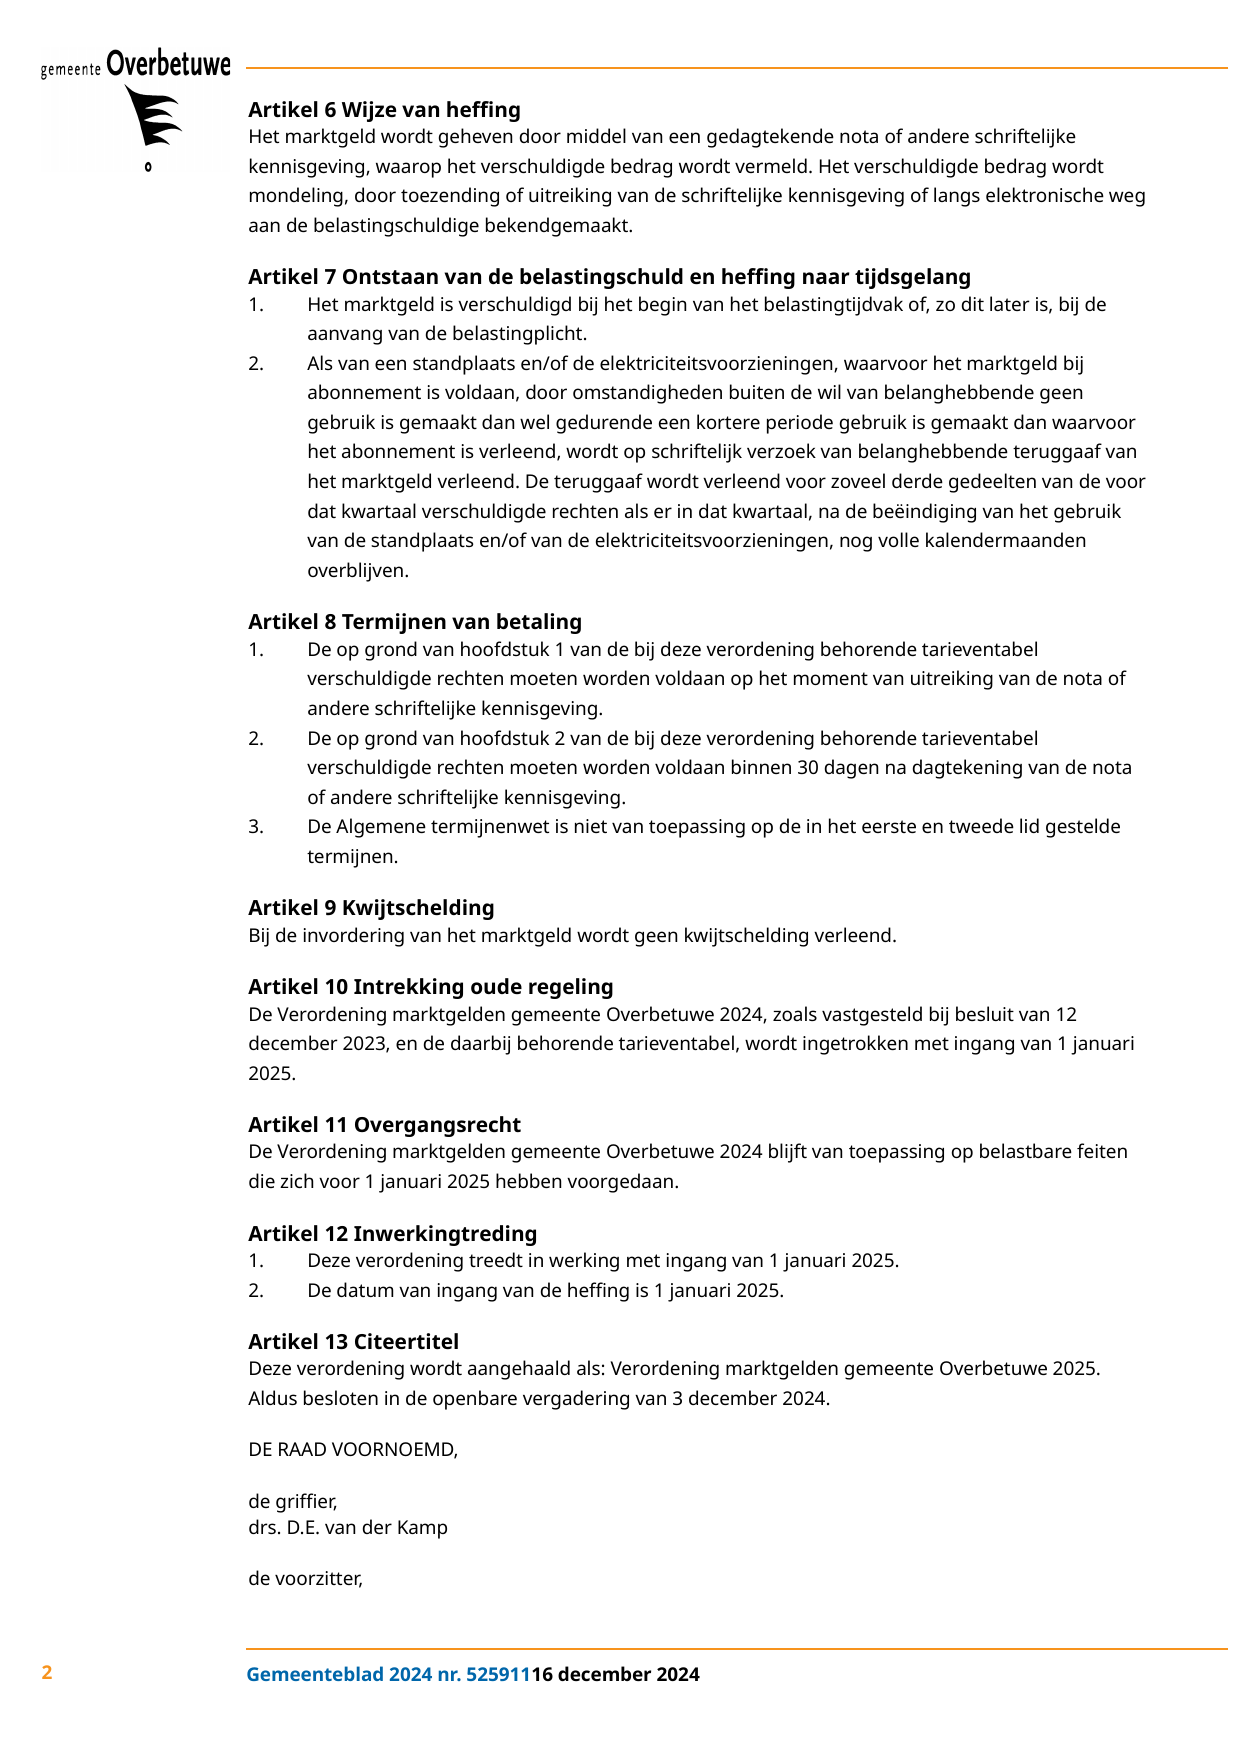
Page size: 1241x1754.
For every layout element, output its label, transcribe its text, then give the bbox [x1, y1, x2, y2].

text Artikel 6 Wijze van heffing [248, 95, 1152, 123]
list De datum van ingang van de heffing is 1 januari 2025. [248, 1277, 1152, 1302]
text DE RAAD VOORNOEMD, [248, 1437, 1152, 1462]
list Als van een standplaats en/of de elektriciteitsvoorzieningen, waarvoor het marktgeld bij abonnement is voldaan, door omstandigheden buiten de wil van belanghebbende geen gebruik is gemaakt dan wel gedurende een kortere periode gebruik is gemaakt dan waarvoor het abonnement is verleend, wordt op schriftelijk verzoek van belanghebbende teruggaaf van het marktgeld verleend. De teruggaaf wordt verleend voor zoveel derde gedeelten van de voor dat kwartaal verschuldigde rechten als er in dat kwartaal, na de beëindiging van het gebruik van de standplaats en/of van de elektriciteitsvoorzieningen, nog volle kalendermaanden overblijven. [248, 350, 1152, 583]
list De op grond van hoofdstuk 1 van de bij deze verordening behorende tarieventabel verschuldigde rechten moeten worden voldaan op het moment van uitreiking van de nota of andere schriftelijke kennisgeving. [248, 636, 1152, 721]
text Artikel 7 Ontstaan van de belastingschuld en heffing naar tijdsgelang [248, 262, 1152, 291]
list De op grond van hoofdstuk 2 van de bij deze verordening behorende tarieventabel verschuldigde rechten moeten worden voldaan binnen 30 dagen na dagtekening van de nota of andere schriftelijke kennisgeving. [248, 725, 1152, 809]
text Aldus besloten in de openbare vergadering van 3 december 2024. [248, 1385, 1152, 1411]
text Deze verordening wordt aangehaald als: Verordening marktgelden gemeente Overbetuwe 2025. [248, 1356, 1152, 1381]
text Artikel 11 Overgangsrecht [248, 1110, 1152, 1139]
list Het marktgeld is verschuldigd bij het begin van het belastingtijdvak of, zo dit later is, bij de aanvang van de belastingplicht. [248, 291, 1152, 346]
text Het marktgeld wordt geheven door middel van een gedagtekende nota of andere schriftelijke kennisgeving, waarop het verschuldigde bedrag wordt vermeld. Het verschuldigde bedrag wordt mondeling, door toezending of uitreiking van de schriftelijke kennisgeving of langs elektronische weg aan de belastingschuldige bekendgemaakt. [248, 123, 1152, 238]
text Artikel 9 Kwijtschelding [248, 893, 1152, 922]
list De Algemene termijnenwet is niet van toepassing op de in het eerste en tweede lid gestelde termijnen. [248, 813, 1152, 869]
text de voorzitter, [248, 1565, 1152, 1591]
list Deze verordening treedt in werking met ingang van 1 januari 2025. [248, 1247, 1152, 1273]
text De Verordening marktgelden gemeente Overbetuwe 2024, zoals vastgesteld bij besluit van 12 december 2023, en de daarbij behorende tarieventabel, wordt ingetrokken met ingang van 1 januari 2025. [248, 1001, 1152, 1086]
picture [41, 47, 231, 172]
text Bij de invordering van het marktgeld wordt geen kwijtschelding verleend. [248, 922, 1152, 948]
text Artikel 10 Intrekking oude regeling [248, 972, 1152, 1001]
text de griffier, [248, 1488, 1152, 1514]
text drs. D.E. van der Kamp [248, 1514, 1152, 1539]
text Artikel 13 Citeertitel [248, 1327, 1152, 1356]
text De Verordening marktgelden gemeente Overbetuwe 2024 blijft van toepassing op belastbare feiten die zich voor 1 januari 2025 hebben voorgedaan. [248, 1139, 1152, 1194]
text Artikel 8 Termijnen van betaling [248, 607, 1152, 636]
text Artikel 12 Inwerkingtreding [248, 1219, 1152, 1247]
